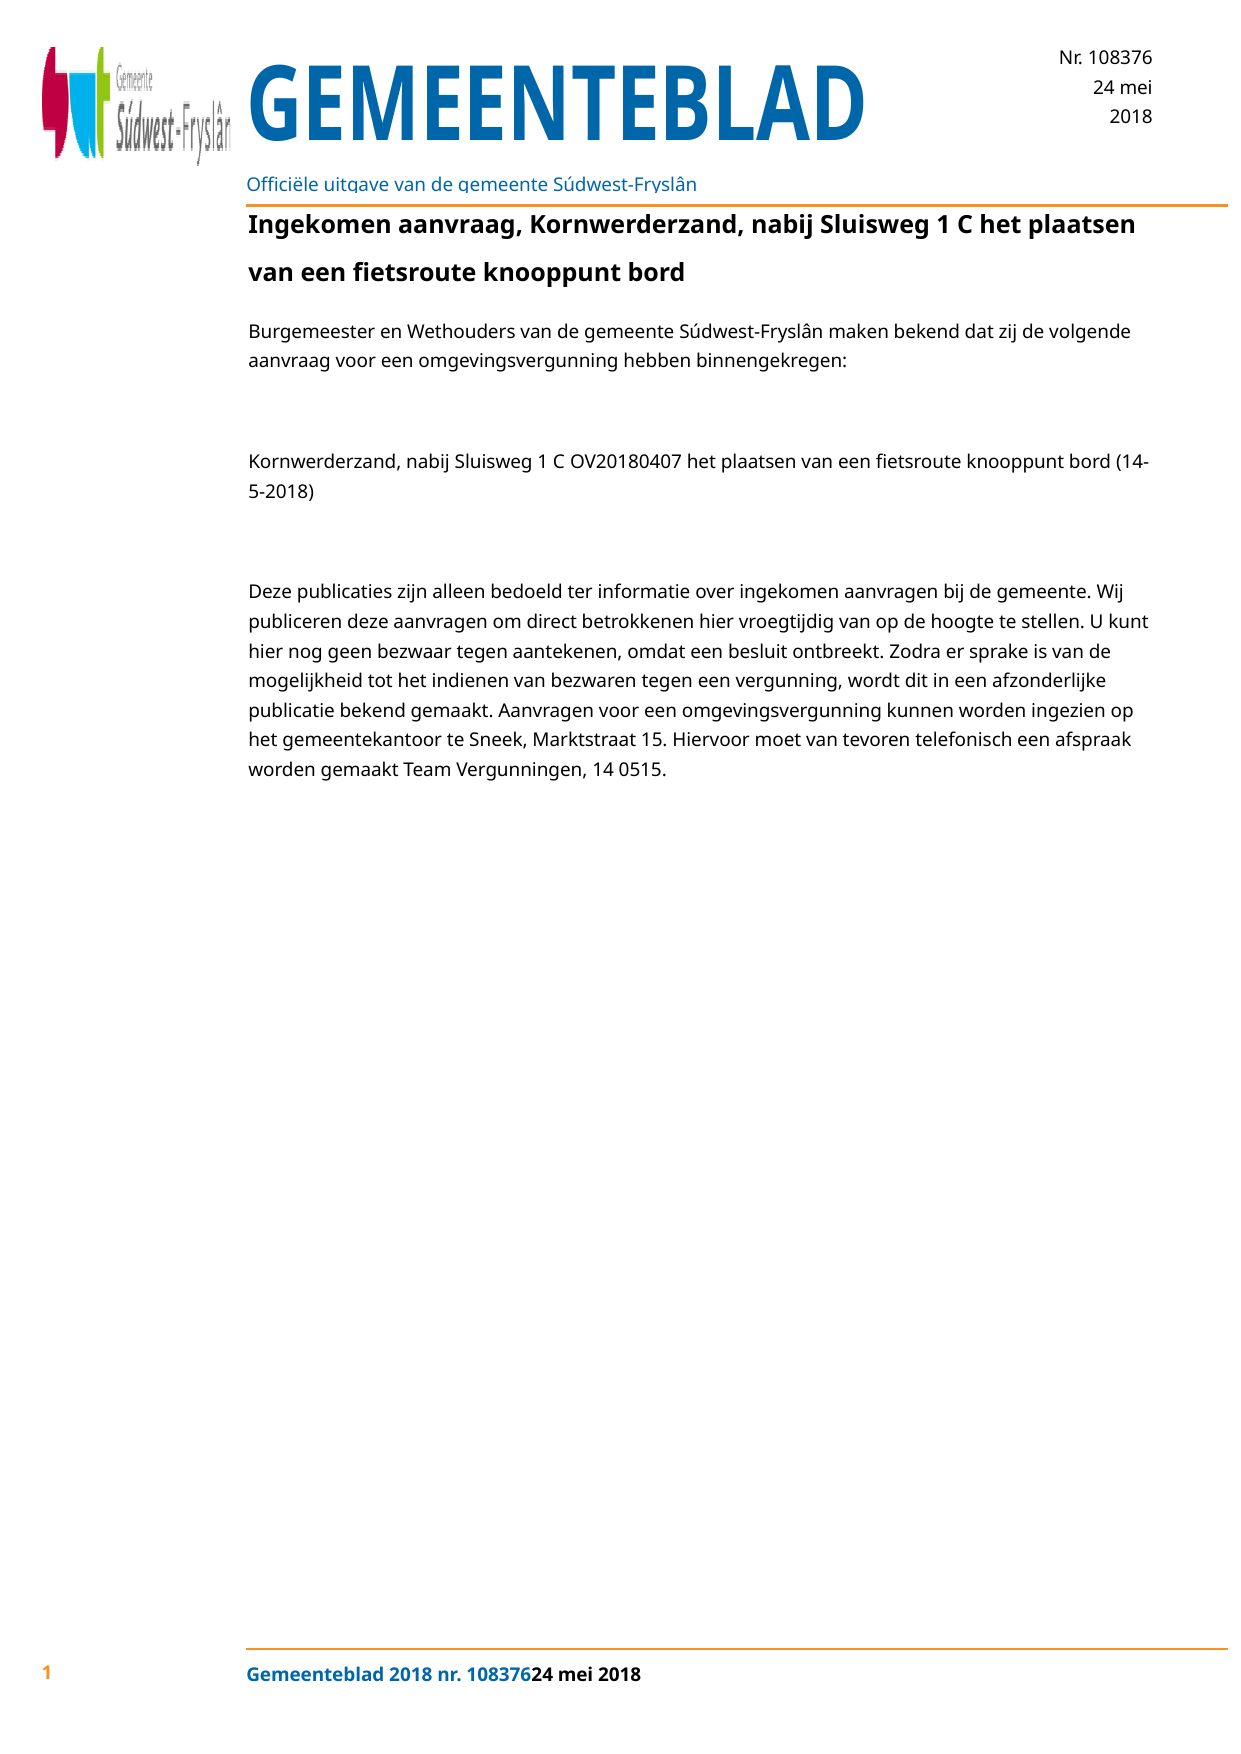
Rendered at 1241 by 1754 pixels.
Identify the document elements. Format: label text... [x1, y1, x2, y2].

text Deze publicaties zijn alleen bedoeld ter informatie over ingekomen aanvragen bij de gemeente. Wij publiceren deze aanvragen om direct betrokkenen hier vroegtijdig van op de hoogte te stellen. U kunt hier nog geen bezwaar tegen aantekenen, omdat een besluit ontbreekt. Zodra er sprake is van de mogelijkheid tot het indienen van bezwaren tegen een vergunning, wordt dit in een afzonderlijke publicatie bekend gemaakt. Aanvragen voor een omgevingsvergunning kunnen worden ingezien op het gemeentekantoor te Sneek, Marktstraat 15. Hiervoor moet van tevoren telefonisch een afspraak worden gemaakt Team Vergunningen, 14 0515. [248, 579, 1152, 782]
text Ingekomen aanvraag, Kornwerderzand, nabij Sluisweg 1 C het plaatsen van een fietsroute knooppunt bord [248, 207, 1152, 288]
picture [41, 47, 231, 172]
text Kornwerderzand, nabij Sluisweg 1 C OV20180407 het plaatsen van een fietsroute knooppunt bord (14-5-2018) [248, 448, 1152, 504]
text Burgemeester en Wethouders van de gemeente Súdwest-Fryslân maken bekend dat zij de volgende aanvraag voor een omgevingsvergunning hebben binnengekregen: [248, 318, 1152, 373]
